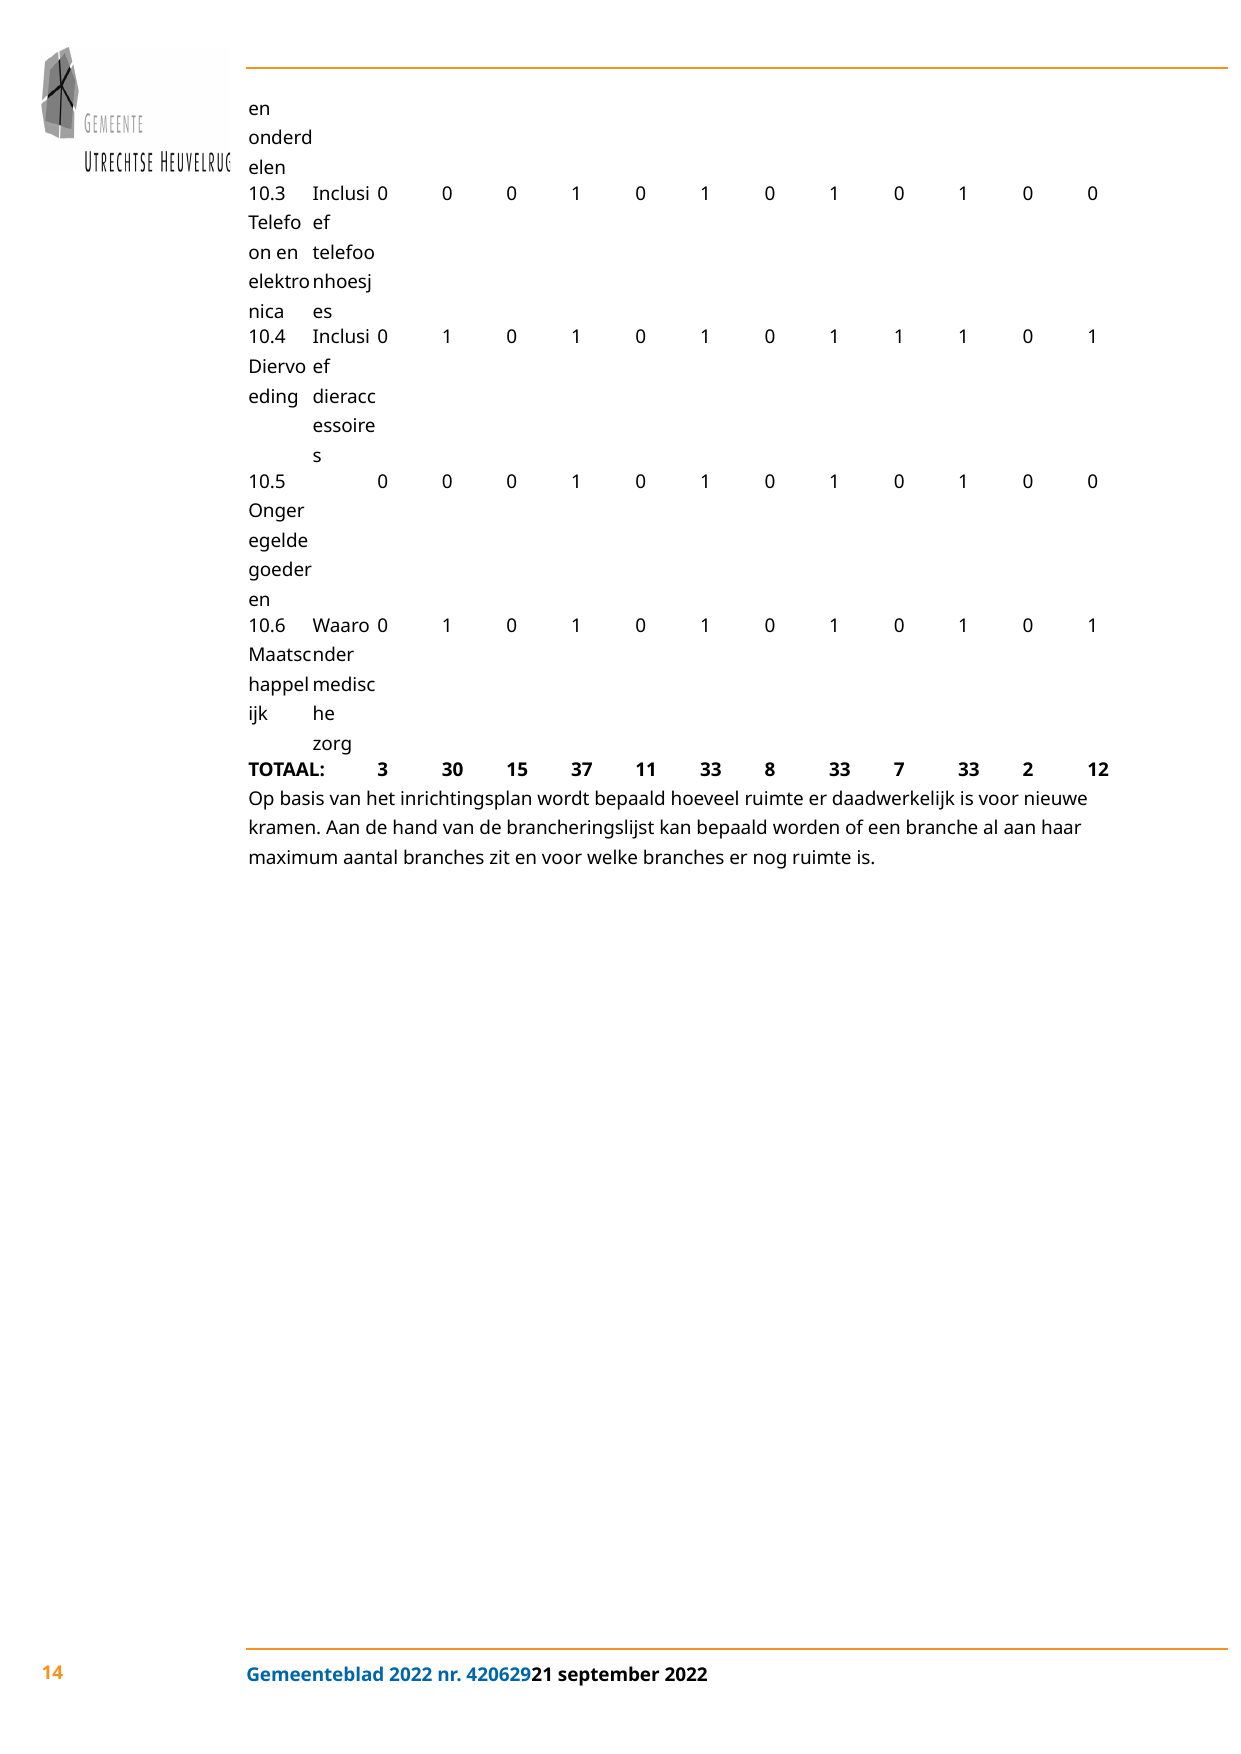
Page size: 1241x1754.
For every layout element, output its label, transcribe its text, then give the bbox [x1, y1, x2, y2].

table_cell [700, 95, 764, 180]
table_cell 30 [442, 756, 506, 782]
table_cell 3 [377, 756, 442, 782]
table_cell [958, 95, 1022, 180]
table_cell 1 [894, 324, 958, 468]
table_cell 1 [571, 468, 635, 612]
table_cell en onderdelen [248, 95, 312, 180]
table_cell 1 [571, 612, 635, 756]
table_cell 0 [377, 324, 442, 468]
table_cell [313, 468, 377, 612]
text Op basis van het inrichtingsplan wordt bepaald hoeveel ruimte er daadwerkelijk is voor nieuwe kramen. Aan de hand van de brancheringslijst kan bepaald worden of een branche al aan haar maximum aantal branches zit en voor welke branches er nog ruimte is. [248, 785, 1152, 870]
table_cell 1 [700, 612, 764, 756]
table_cell 0 [894, 612, 958, 756]
table_cell [313, 95, 377, 180]
table_cell 1 [700, 468, 764, 612]
table_cell 0 [1023, 180, 1087, 324]
table_cell 0 [377, 180, 442, 324]
table_cell Waaronder medische zorg [313, 612, 377, 756]
table_cell 0 [506, 324, 571, 468]
table_cell 1 [442, 324, 506, 468]
table_cell 0 [1023, 612, 1087, 756]
table_cell 1 [571, 324, 635, 468]
table_cell 1 [829, 468, 893, 612]
table_cell 0 [1023, 324, 1087, 468]
table_cell 2 [1023, 756, 1087, 782]
table_cell TOTAAL: [248, 756, 377, 782]
picture [41, 47, 231, 172]
table_cell Inclusief dieraccessoires [313, 324, 377, 468]
table_cell 1 [571, 180, 635, 324]
table_cell 0 [635, 180, 700, 324]
table_cell 0 [377, 468, 442, 612]
table_cell 0 [764, 180, 829, 324]
table_cell 1 [829, 612, 893, 756]
table_cell 33 [958, 756, 1022, 782]
table_cell 0 [377, 612, 442, 756]
table_cell 0 [764, 468, 829, 612]
table_cell 37 [571, 756, 635, 782]
table_cell 1 [1087, 612, 1152, 756]
table_cell 10.3 Telefoon en elektronica [248, 180, 312, 324]
table_cell 0 [506, 468, 571, 612]
table_cell 1 [958, 468, 1022, 612]
table_cell 0 [1087, 468, 1152, 612]
table_cell 7 [894, 756, 958, 782]
table_cell 0 [635, 324, 700, 468]
table_cell 10.5 Ongeregelde goederen [248, 468, 312, 612]
table_cell 1 [700, 180, 764, 324]
table_cell 0 [506, 180, 571, 324]
table_cell [829, 95, 893, 180]
table_cell [506, 95, 571, 180]
table_cell 11 [635, 756, 700, 782]
table_cell [635, 95, 700, 180]
table_cell 10.4 Diervoeding [248, 324, 312, 468]
table_cell 1 [958, 612, 1022, 756]
table_cell [764, 95, 829, 180]
table_cell 0 [442, 468, 506, 612]
table_cell 0 [764, 612, 829, 756]
table_cell 0 [1087, 180, 1152, 324]
table_cell [442, 95, 506, 180]
table_cell 33 [700, 756, 764, 782]
table_cell 0 [894, 180, 958, 324]
table_cell 0 [1023, 468, 1087, 612]
table_cell 0 [635, 612, 700, 756]
table_cell 33 [829, 756, 893, 782]
table_cell 12 [1087, 756, 1152, 782]
table_cell Inclusief telefoonhoesjes [313, 180, 377, 324]
table_cell 0 [506, 612, 571, 756]
table_cell 0 [764, 324, 829, 468]
table_cell [1023, 95, 1087, 180]
table_cell [377, 95, 442, 180]
table_cell 1 [958, 324, 1022, 468]
table_cell 10.6 Maatschappelijk [248, 612, 312, 756]
table_cell 1 [700, 324, 764, 468]
table_cell [571, 95, 635, 180]
table_cell 8 [764, 756, 829, 782]
table_cell 1 [829, 180, 893, 324]
table_cell [894, 95, 958, 180]
table_cell 0 [894, 468, 958, 612]
table_cell 15 [506, 756, 571, 782]
table_cell [1087, 95, 1152, 180]
table_cell 1 [442, 612, 506, 756]
table_cell 0 [442, 180, 506, 324]
table_cell 0 [635, 468, 700, 612]
table_cell 1 [829, 324, 893, 468]
table_cell 1 [958, 180, 1022, 324]
table_cell 1 [1087, 324, 1152, 468]
